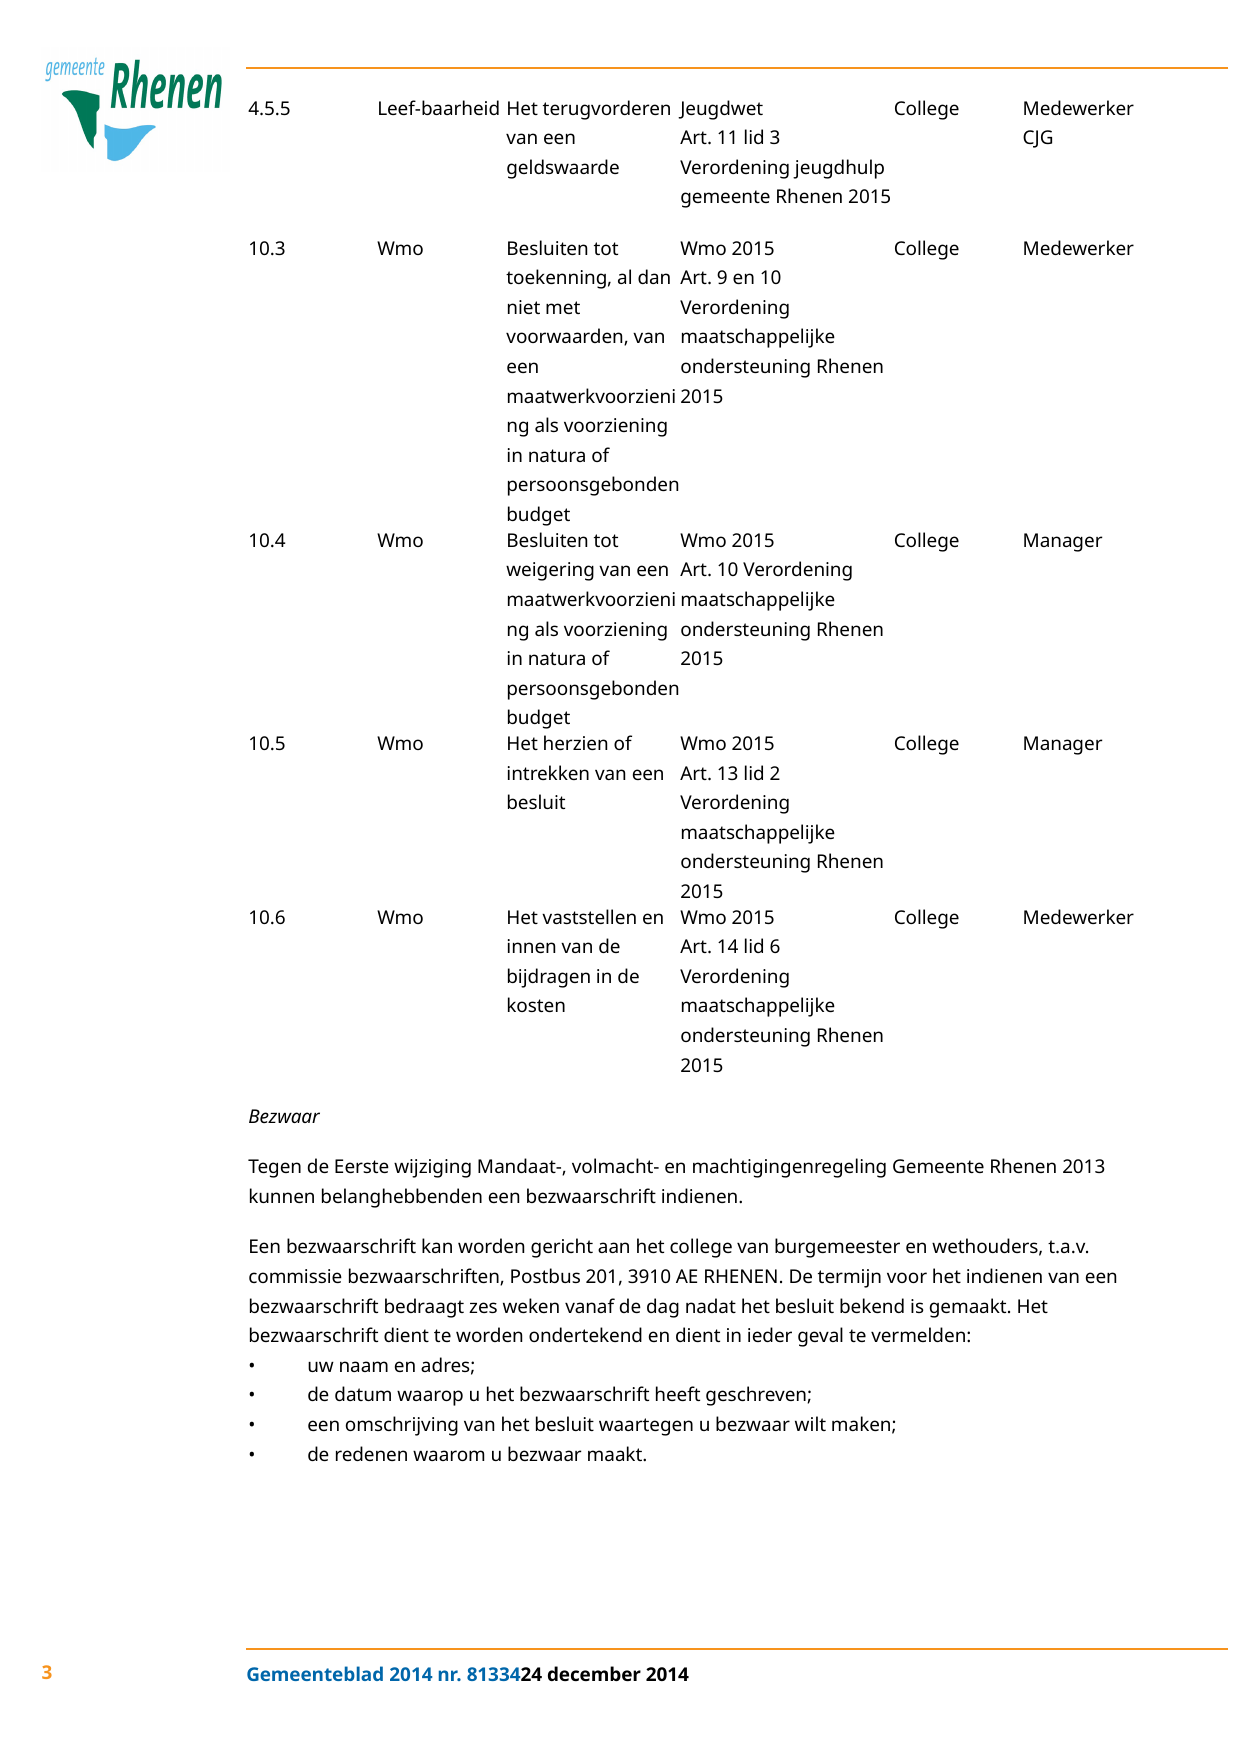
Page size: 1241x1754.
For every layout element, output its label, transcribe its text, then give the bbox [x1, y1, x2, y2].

table_cell Het herzien of intrekken van een besluit [506, 730, 680, 904]
list een omschrijving van het besluit waartegen u bezwaar wilt maken; [248, 1411, 1152, 1437]
table_cell Het terugvorderen van een geldswaarde [506, 95, 680, 209]
list uw naam en adres; [248, 1352, 1152, 1378]
table_cell College [894, 235, 1022, 527]
table_cell [377, 209, 506, 235]
table_cell Wmo [377, 730, 506, 904]
table_cell Wmo 2015 Art. 9 en 10 Verordening maatschappelijke ondersteuning Rhenen 2015 [680, 235, 893, 527]
list de datum waarop u het bezwaarschrift heeft geschreven; [248, 1382, 1152, 1407]
table_cell Het vaststellen en innen van de bijdragen in de kosten [506, 904, 680, 1077]
table_cell Besluiten tot toekenning, al dan niet met voorwaarden, van een maatwerkvoorziening als voorziening in natura of persoonsgebonden budget [506, 235, 680, 527]
table_cell College [894, 904, 1022, 1077]
table_cell 10.4 [248, 527, 377, 730]
text Bezwaar [248, 1103, 1152, 1129]
table_cell Wmo 2015 Art. 10 Verordening maatschappelijke ondersteuning Rhenen 2015 [680, 527, 893, 730]
table_cell College [894, 95, 1022, 209]
table_cell Besluiten tot weigering van een maatwerkvoorziening als voorziening in natura of persoonsgebonden budget [506, 527, 680, 730]
table_cell [248, 209, 377, 235]
table_cell Wmo [377, 235, 506, 527]
table_cell Wmo [377, 904, 506, 1077]
table_cell Manager [1023, 730, 1152, 904]
table_cell Wmo 2015 Art. 13 lid 2 Verordening maatschappelijke ondersteuning Rhenen 2015 [680, 730, 893, 904]
text Tegen de Eerste wijziging Mandaat-, volmacht- en machtigingenregeling Gemeente Rhenen 2013 kunnen belanghebbenden een bezwaarschrift indienen. [248, 1154, 1152, 1209]
text Een bezwaarschrift kan worden gericht aan het college van burgemeester en wethouders, t.a.v. commissie bezwaarschriften, Postbus 201, 3910 AE RHENEN. De termijn voor het indienen van een bezwaarschrift bedraagt zes weken vanaf de dag nadat het besluit bekend is gemaakt. Het bezwaarschrift dient te worden ondertekend en dient in ieder geval te vermelden: [248, 1234, 1152, 1348]
table_cell Wmo 2015 Art. 14 lid 6 Verordening maatschappelijke ondersteuning Rhenen 2015 [680, 904, 893, 1077]
table_cell Manager [1023, 527, 1152, 730]
table_cell Jeugdwet Art. 11 lid 3 Verordening jeugdhulp gemeente Rhenen 2015 [680, 95, 893, 209]
list de redenen waarom u bezwaar maakt. [248, 1441, 1152, 1466]
table_cell 10.3 [248, 235, 377, 527]
table_cell College [894, 730, 1022, 904]
table_cell [894, 209, 1022, 235]
table_cell 4.5.5 [248, 95, 377, 209]
table_cell [1023, 209, 1152, 235]
table_cell Medewerker CJG [1023, 95, 1152, 209]
table_cell [506, 209, 680, 235]
table_cell [680, 209, 893, 235]
table_cell Wmo [377, 527, 506, 730]
table_cell College [894, 527, 1022, 730]
table_cell Medewerker [1023, 235, 1152, 527]
table_cell Leef-baarheid [377, 95, 506, 209]
table_cell Medewerker [1023, 904, 1152, 1077]
picture [41, 47, 231, 172]
table_cell 10.6 [248, 904, 377, 1077]
table_cell 10.5 [248, 730, 377, 904]
